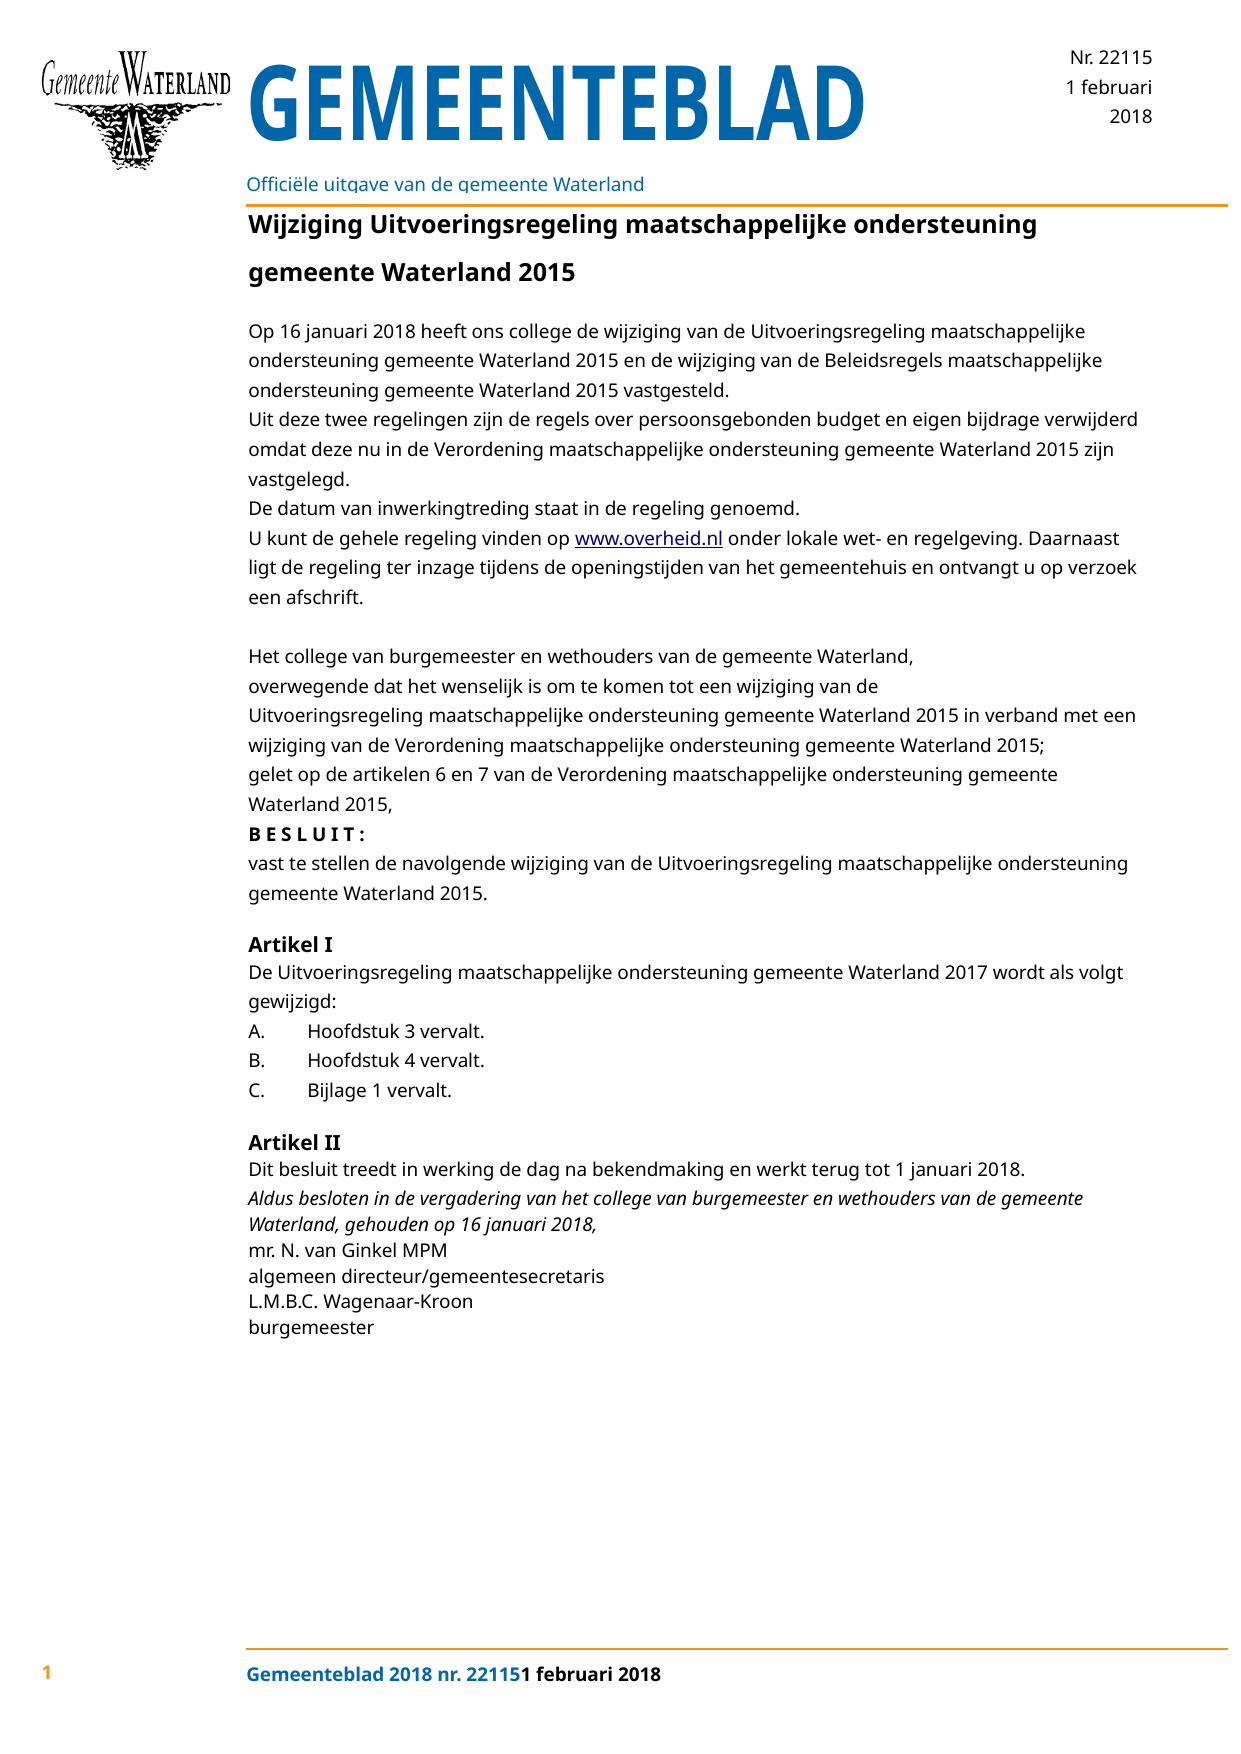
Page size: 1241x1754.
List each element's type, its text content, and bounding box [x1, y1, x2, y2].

text U kunt de gehele regeling vinden op www.overheid.nl onder lokale wet- en regelgeving. Daarnaast ligt de regeling ter inzage tijdens de openingstijden van het gemeentehuis en ontvangt u op verzoek een afschrift. [248, 525, 1152, 610]
text Het college van burgemeester en wethouders van de gemeente Waterland, [248, 643, 1152, 669]
text Artikel I [248, 930, 1152, 959]
list Hoofdstuk 3 vervalt. [248, 1018, 1152, 1044]
text B E S L U I T : [248, 821, 1152, 847]
text Op 16 januari 2018 heeft ons college de wijziging van de Uitvoeringsregeling maatschappelijke ondersteuning gemeente Waterland 2015 en de wijziging van de Beleidsregels maatschappelijke ondersteuning gemeente Waterland 2015 vastgesteld. [248, 318, 1152, 403]
text Wijziging Uitvoeringsregeling maatschappelijke ondersteuning gemeente Waterland 2015 [248, 207, 1152, 288]
text Artikel II [248, 1128, 1152, 1156]
text vast te stellen de navolgende wijziging van de Uitvoeringsregeling maatschappelijke ondersteuning gemeente Waterland 2015. [248, 850, 1152, 906]
text gelet op de artikelen 6 en 7 van de Verordening maatschappelijke ondersteuning gemeente Waterland 2015, [248, 762, 1152, 817]
text Dit besluit treedt in werking de dag na bekendmaking en werkt terug tot 1 januari 2018. [248, 1156, 1152, 1182]
list Hoofdstuk 4 vervalt. [248, 1048, 1152, 1073]
text De Uitvoeringsregeling maatschappelijke ondersteuning gemeente Waterland 2017 wordt als volgt gewijzigd: [248, 959, 1152, 1014]
text overwegende dat het wenselijk is om te komen tot een wijziging van de Uitvoeringsregeling maatschappelijke ondersteuning gemeente Waterland 2015 in verband met een wijziging van de Verordening maatschappelijke ondersteuning gemeente Waterland 2015; [248, 673, 1152, 758]
text burgemeester [248, 1314, 1152, 1340]
text De datum van inwerkingtreding staat in de regeling genoemd. [248, 495, 1152, 521]
text Uit deze twee regelingen zijn de regels over persoonsgebonden budget en eigen bijdrage verwijderd omdat deze nu in de Verordening maatschappelijke ondersteuning gemeente Waterland 2015 zijn vastgelegd. [248, 407, 1152, 492]
text Aldus besloten in de vergadering van het college van burgemeester en wethouders van de gemeente Waterland, gehouden op 16 januari 2018, [248, 1186, 1152, 1237]
list Bijlage 1 vervalt. [248, 1077, 1152, 1103]
picture [41, 47, 231, 172]
text L.M.B.C. Wagenaar-Kroon [248, 1288, 1152, 1314]
text algemeen directeur/gemeentesecretaris [248, 1263, 1152, 1288]
text mr. N. van Ginkel MPM [248, 1237, 1152, 1263]
